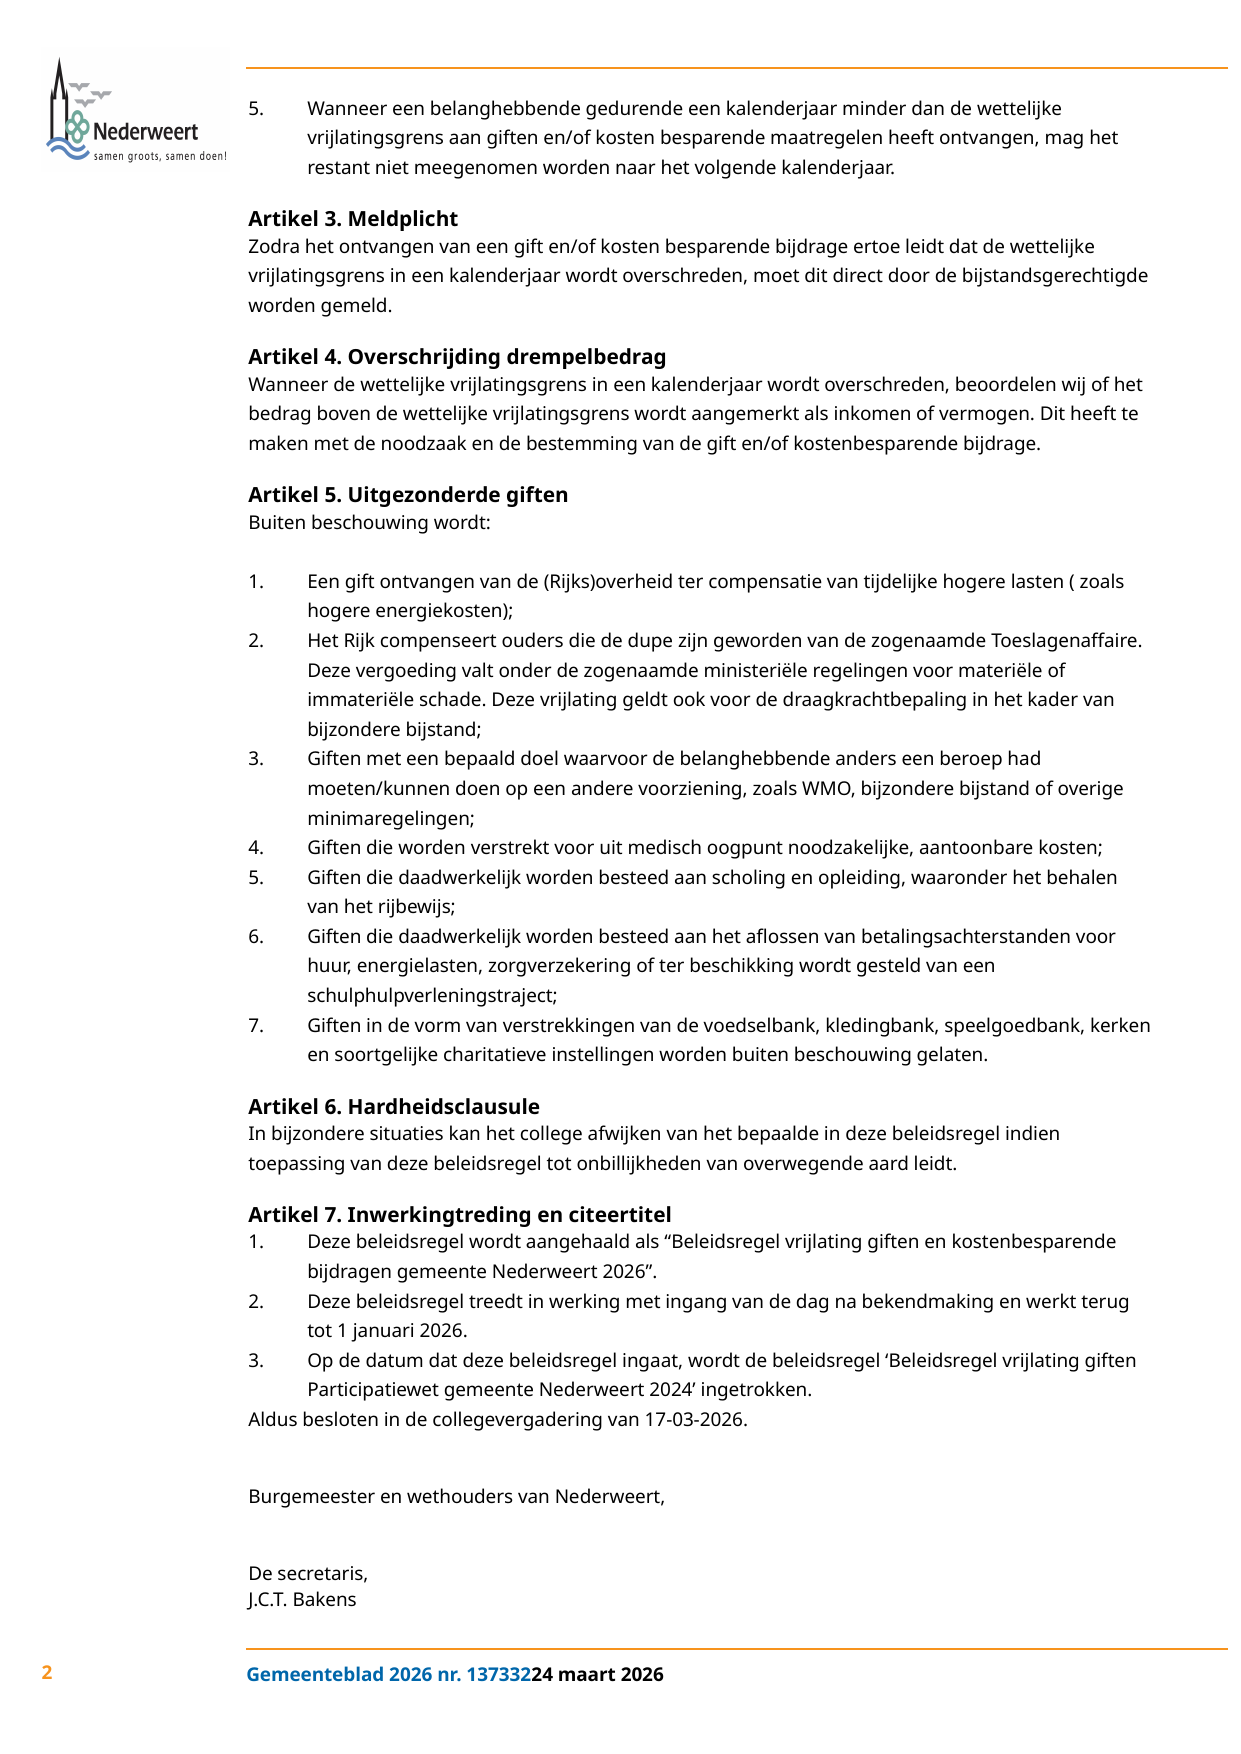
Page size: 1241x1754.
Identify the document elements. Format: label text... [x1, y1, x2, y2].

text In bijzondere situaties kan het college afwijken van het bepaalde in deze beleidsregel indien toepassing van deze beleidsregel tot onbillijkheden van overwegende aard leidt. [248, 1120, 1152, 1176]
list Giften die daadwerkelijk worden besteed aan scholing en opleiding, waaronder het behalen van het rijbewijs; [248, 864, 1152, 919]
text Artikel 5. Uitgezonderde giften [248, 480, 1152, 509]
text Aldus besloten in de collegevergadering van 17-03-2026. [248, 1406, 1152, 1432]
text Buiten beschouwing wordt: [248, 509, 1152, 534]
text Artikel 7. Inwerkingtreding en citeertitel [248, 1200, 1152, 1229]
text J.C.T. Bakens [248, 1586, 1152, 1612]
text Artikel 4. Overschrijding drempelbedrag [248, 342, 1152, 371]
text Zodra het ontvangen van een gift en/of kosten besparende bijdrage ertoe leidt dat de wettelijke vrijlatingsgrens in een kalenderjaar wordt overschreden, moet dit direct door de bijstandsgerechtigde worden gemeld. [248, 233, 1152, 318]
text De secretaris, [248, 1561, 1152, 1586]
list Op de datum dat deze beleidsregel ingaat, wordt de beleidsregel ‘Beleidsregel vrijlating giften Participatiewet gemeente Nederweert 2024’ ingetrokken. [248, 1347, 1152, 1402]
list Wanneer een belanghebbende gedurende een kalenderjaar minder dan de wettelijke vrijlatingsgrens aan giften en/of kosten besparende maatregelen heeft ontvangen, mag het restant niet meegenomen worden naar het volgende kalenderjaar. [248, 95, 1152, 180]
text Wanneer de wettelijke vrijlatingsgrens in een kalenderjaar wordt overschreden, beoordelen wij of het bedrag boven de wettelijke vrijlatingsgrens wordt aangemerkt als inkomen of vermogen. Dit heeft te maken met de noodzaak en de bestemming van de gift en/of kostenbesparende bijdrage. [248, 371, 1152, 456]
text Artikel 3. Meldplicht [248, 204, 1152, 233]
text Artikel 6. Hardheidsclausule [248, 1092, 1152, 1120]
text Burgemeester en wethouders van Nederweert, [248, 1483, 1152, 1509]
list Giften in de vorm van verstrekkingen van de voedselbank, kledingbank, speelgoedbank, kerken en soortgelijke charitatieve instellingen worden buiten beschouwing gelaten. [248, 1012, 1152, 1067]
list Het Rijk compenseert ouders die de dupe zijn geworden van de zogenaamde Toeslagenaffaire. Deze vergoeding valt onder de zogenaamde ministeriële regelingen voor materiële of immateriële schade. Deze vrijlating geldt ook voor de draagkrachtbepaling in het kader van bijzondere bijstand; [248, 627, 1152, 742]
list Deze beleidsregel wordt aangehaald als “Beleidsregel vrijlating giften en kostenbesparende bijdragen gemeente Nederweert 2026”. [248, 1229, 1152, 1284]
list Een gift ontvangen van de (Rijks)overheid ter compensatie van tijdelijke hogere lasten ( zoals hogere energiekosten); [248, 568, 1152, 623]
list Giften die worden verstrekt voor uit medisch oogpunt noodzakelijke, aantoonbare kosten; [248, 834, 1152, 860]
list Deze beleidsregel treedt in werking met ingang van de dag na bekendmaking en werkt terug tot 1 januari 2026. [248, 1288, 1152, 1343]
list Giften met een bepaald doel waarvoor de belanghebbende anders een beroep had moeten/kunnen doen op een andere voorziening, zoals WMO, bijzondere bijstand of overige minimaregelingen; [248, 746, 1152, 830]
list Giften die daadwerkelijk worden besteed aan het aflossen van betalingsachterstanden voor huur, energielasten, zorgverzekering of ter beschikking wordt gesteld van een schulphulpverleningstraject; [248, 923, 1152, 1008]
picture [41, 47, 231, 172]
